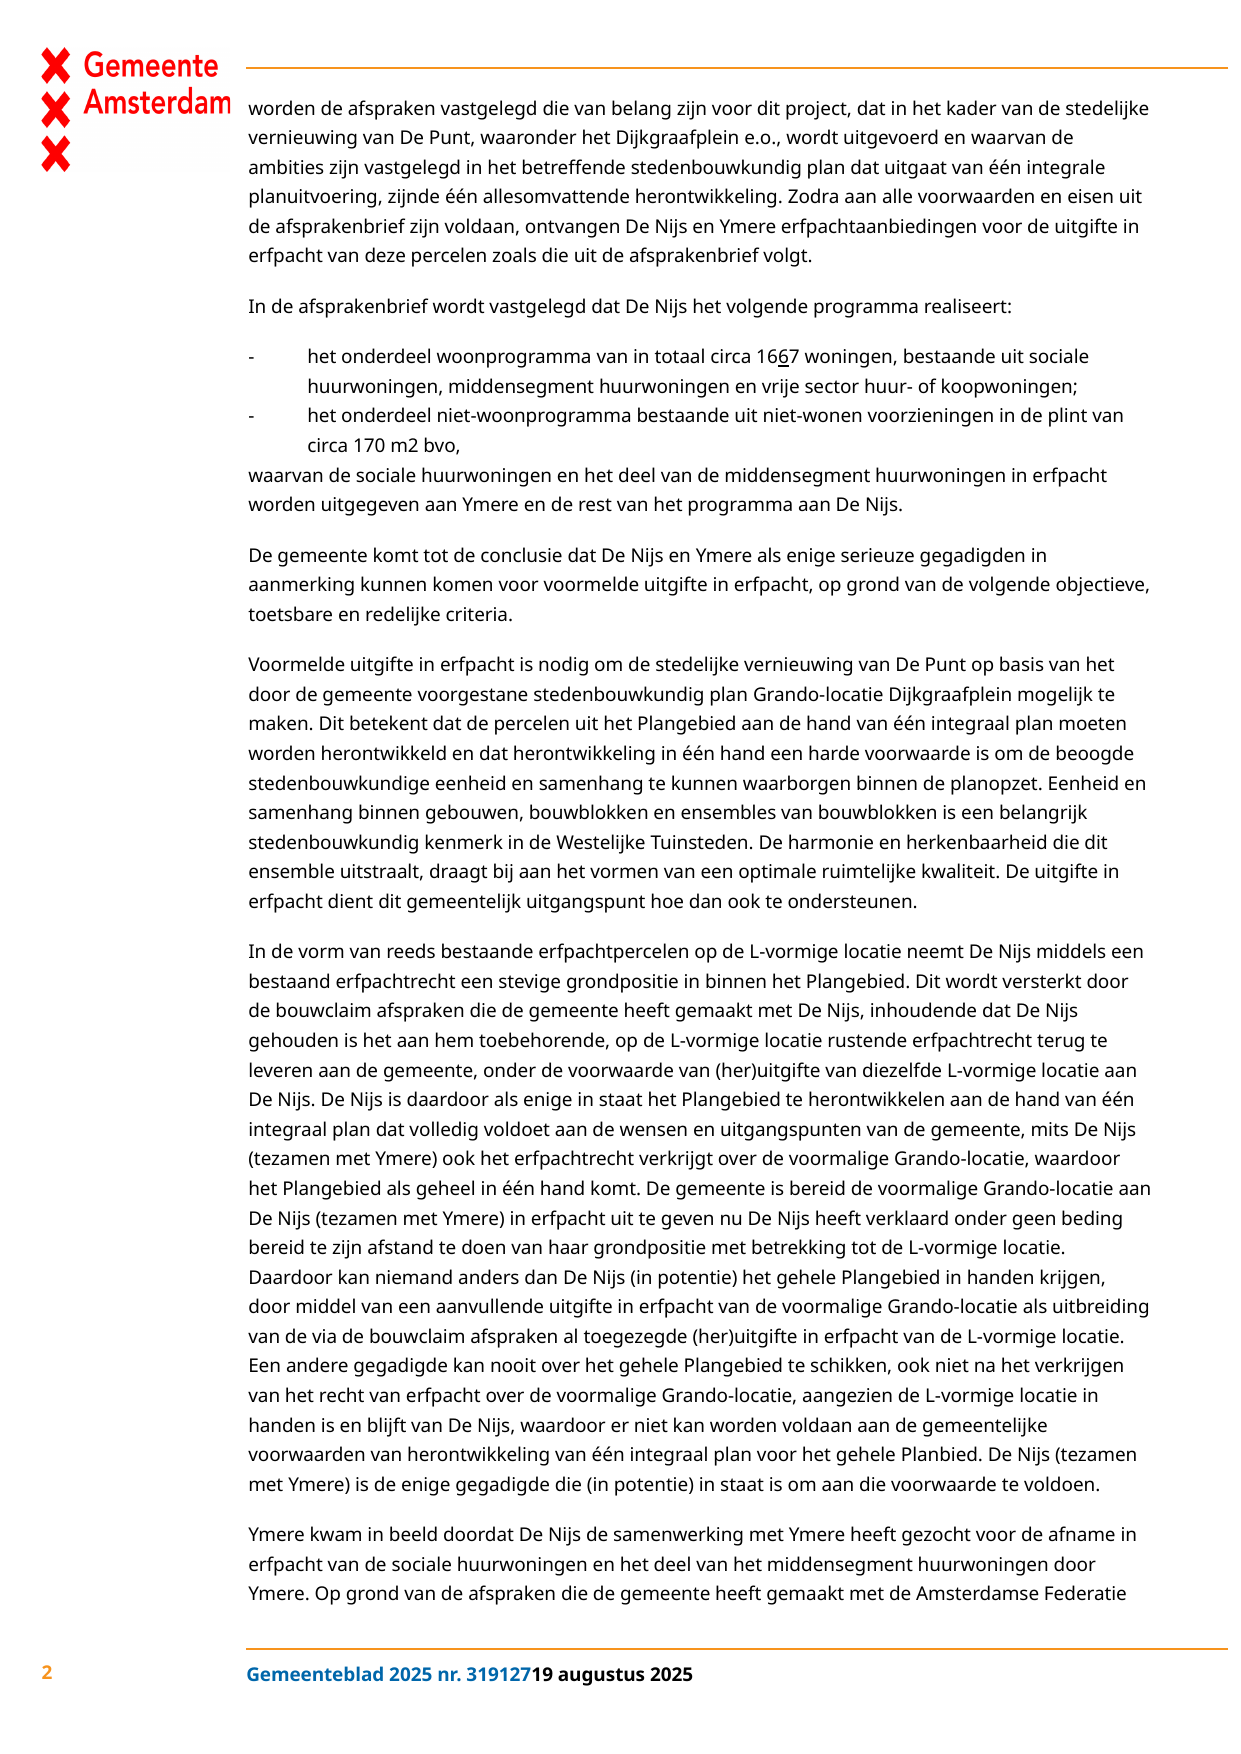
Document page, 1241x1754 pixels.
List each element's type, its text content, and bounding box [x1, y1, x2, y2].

list het onderdeel woonprogramma van in totaal circa 1667 woningen, bestaande uit sociale huurwoningen, middensegment huurwoningen en vrije sector huur- of koopwoningen; [248, 343, 1152, 399]
picture [41, 47, 231, 172]
text In de afsprakenbrief wordt vastgelegd dat De Nijs het volgende programma realiseert: [248, 293, 1152, 319]
list het onderdeel niet-woonprogramma bestaande uit niet-wonen voorzieningen in de plint van circa 170 m2 bvo, [248, 403, 1152, 458]
text Voormelde uitgifte in erfpacht is nodig om de stedelijke vernieuwing van De Punt op basis van het door de gemeente voorgestane stedenbouwkundig plan Grando-locatie Dijkgraafplein mogelijk te maken. Dit betekent dat de percelen uit het Plangebied aan de hand van één integraal plan moeten worden herontwikkeld en dat herontwikkeling in één hand een harde voorwaarde is om de beoogde stedenbouwkundige eenheid en samenhang te kunnen waarborgen binnen de planopzet. Eenheid en samenhang binnen gebouwen, bouwblokken en ensembles van bouwblokken is een belangrijk stedenbouwkundig kenmerk in de Westelijke Tuinsteden. De harmonie en herkenbaarheid die dit ensemble uitstraalt, draagt bij aan het vormen van een optimale ruimtelijke kwaliteit. De uitgifte in erfpacht dient dit gemeentelijk uitgangspunt hoe dan ook te ondersteunen. [248, 651, 1152, 914]
text De gemeente komt tot de conclusie dat De Nijs en Ymere als enige serieuze gegadigden in aanmerking kunnen komen voor voormelde uitgifte in erfpacht, op grond van de volgende objectieve, toetsbare en redelijke criteria. [248, 542, 1152, 627]
text waarvan de sociale huurwoningen en het deel van de middensegment huurwoningen in erfpacht worden uitgegeven aan Ymere en de rest van het programma aan De Nijs. [248, 462, 1152, 517]
text worden de afspraken vastgelegd die van belang zijn voor dit project, dat in het kader van de stedelijke vernieuwing van De Punt, waaronder het Dijkgraafplein e.o., wordt uitgevoerd en waarvan de ambities zijn vastgelegd in het betreffende stedenbouwkundig plan dat uitgaat van één integrale planuitvoering, zijnde één allesomvattende herontwikkeling. Zodra aan alle voorwaarden en eisen uit de afsprakenbrief zijn voldaan, ontvangen De Nijs en Ymere erfpachtaanbiedingen voor de uitgifte in erfpacht van deze percelen zoals die uit de afsprakenbrief volgt. [248, 95, 1152, 268]
text Ymere kwam in beeld doordat De Nijs de samenwerking met Ymere heeft gezocht voor de afname in erfpacht van de sociale huurwoningen en het deel van het middensegment huurwoningen door Ymere. Op grond van de afspraken die de gemeente heeft gemaakt met de Amsterdamse Federatie [248, 1521, 1152, 1606]
text In de vorm van reeds bestaande erfpachtpercelen op de L-vormige locatie neemt De Nijs middels een bestaand erfpachtrecht een stevige grondpositie in binnen het Plangebied. Dit wordt versterkt door de bouwclaim afspraken die de gemeente heeft gemaakt met De Nijs, inhoudende dat De Nijs gehouden is het aan hem toebehorende, op de L-vormige locatie rustende erfpachtrecht terug te leveren aan de gemeente, onder de voorwaarde van (her)uitgifte van diezelfde L-vormige locatie aan De Nijs. De Nijs is daardoor als enige in staat het Plangebied te herontwikkelen aan de hand van één integraal plan dat volledig voldoet aan de wensen en uitgangspunten van de gemeente, mits De Nijs (tezamen met Ymere) ook het erfpachtrecht verkrijgt over de voormalige Grando-locatie, waardoor het Plangebied als geheel in één hand komt. De gemeente is bereid de voormalige Grando-locatie aan De Nijs (tezamen met Ymere) in erfpacht uit te geven nu De Nijs heeft verklaard onder geen beding bereid te zijn afstand te doen van haar grondpositie met betrekking tot de L-vormige locatie. Daardoor kan niemand anders dan De Nijs (in potentie) het gehele Plangebied in handen krijgen, door middel van een aanvullende uitgifte in erfpacht van de voormalige Grando-locatie als uitbreiding van de via de bouwclaim afspraken al toegezegde (her)uitgifte in erfpacht van de L-vormige locatie. Een andere gegadigde kan nooit over het gehele Plangebied te schikken, ook niet na het verkrijgen van het recht van erfpacht over de voormalige Grando-locatie, aangezien de L-vormige locatie in handen is en blijft van De Nijs, waardoor er niet kan worden voldaan aan de gemeentelijke voorwaarden van herontwikkeling van één integraal plan voor het gehele Planbied. De Nijs (tezamen met Ymere) is de enige gegadigde die (in potentie) in staat is om aan die voorwaarde te voldoen. [248, 938, 1152, 1497]
